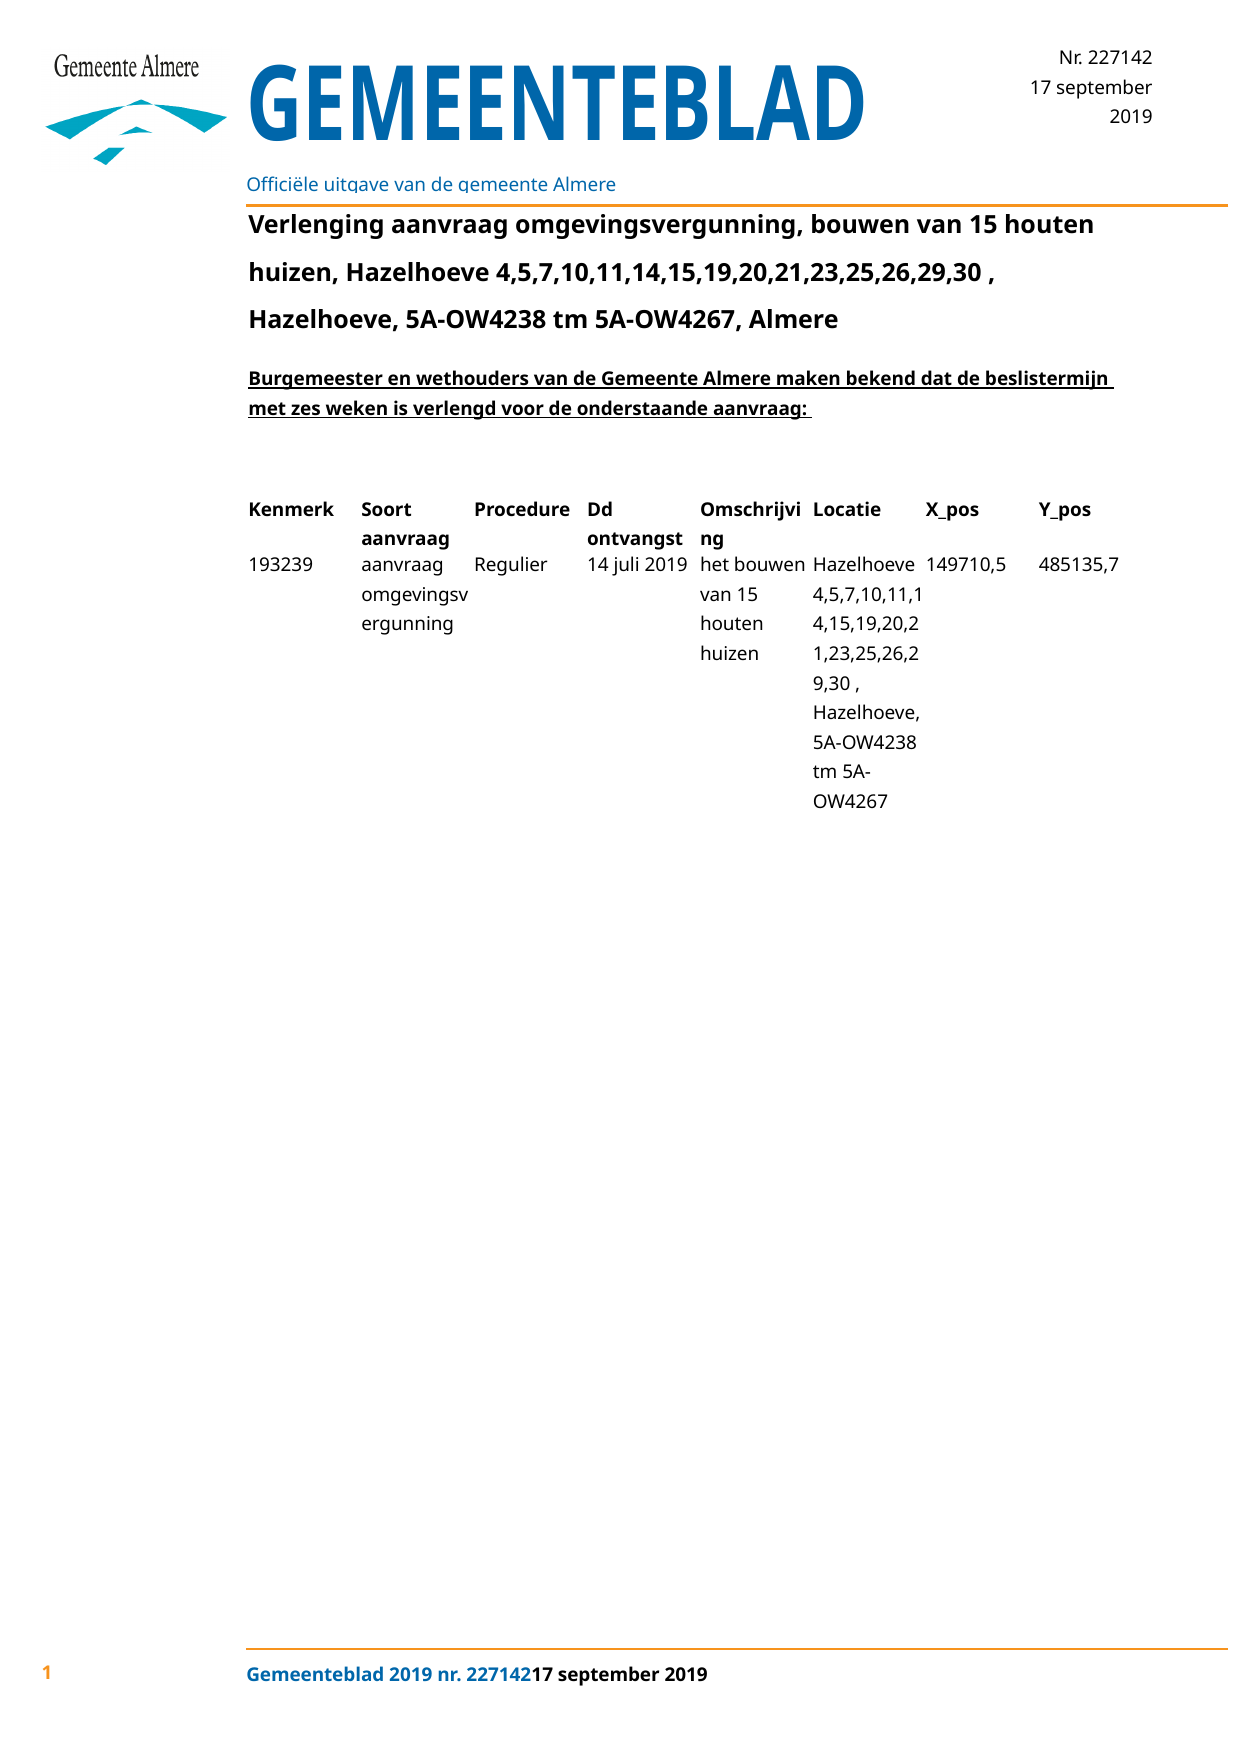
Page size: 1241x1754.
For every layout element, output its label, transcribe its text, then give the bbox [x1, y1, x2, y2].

table_cell het bouwen van 15 houten huizen [700, 551, 813, 814]
table_header Omschrijving [700, 496, 813, 551]
table_cell 14 juli 2019 [587, 551, 700, 814]
table_cell 485135,7 [1039, 551, 1152, 814]
table_cell aanvraag omgevingsvergunning [361, 551, 474, 814]
table_cell Hazelhoeve 4,5,7,10,11,14,15,19,20,21,23,25,26,29,30 , Hazelhoeve, 5A-OW4238 tm 5A-OW4267 [813, 551, 926, 814]
table_cell Regulier [474, 551, 587, 814]
table_cell 193239 [248, 551, 361, 814]
text Burgemeester en wethouders van de Gemeente Almere maken bekend dat de beslistermijn met zes weken is verlengd voor de onderstaande aanvraag: [248, 366, 1152, 421]
picture [41, 47, 231, 172]
table_header Y_pos [1039, 496, 1152, 551]
table_header Soort aanvraag [361, 496, 474, 551]
table_header Locatie [813, 496, 926, 551]
table_header Kenmerk [248, 496, 361, 551]
table_header Procedure [474, 496, 587, 551]
table_header Dd ontvangst [587, 496, 700, 551]
table_cell 149710,5 [926, 551, 1038, 814]
table_header X_pos [926, 496, 1038, 551]
text Verlenging aanvraag omgevingsvergunning, bouwen van 15 houten huizen, Hazelhoeve 4,5,7,10,11,14,15,19,20,21,23,25,26,29,30 , Hazelhoeve, 5A-OW4238 tm 5A-OW4267, Almere [248, 207, 1152, 336]
